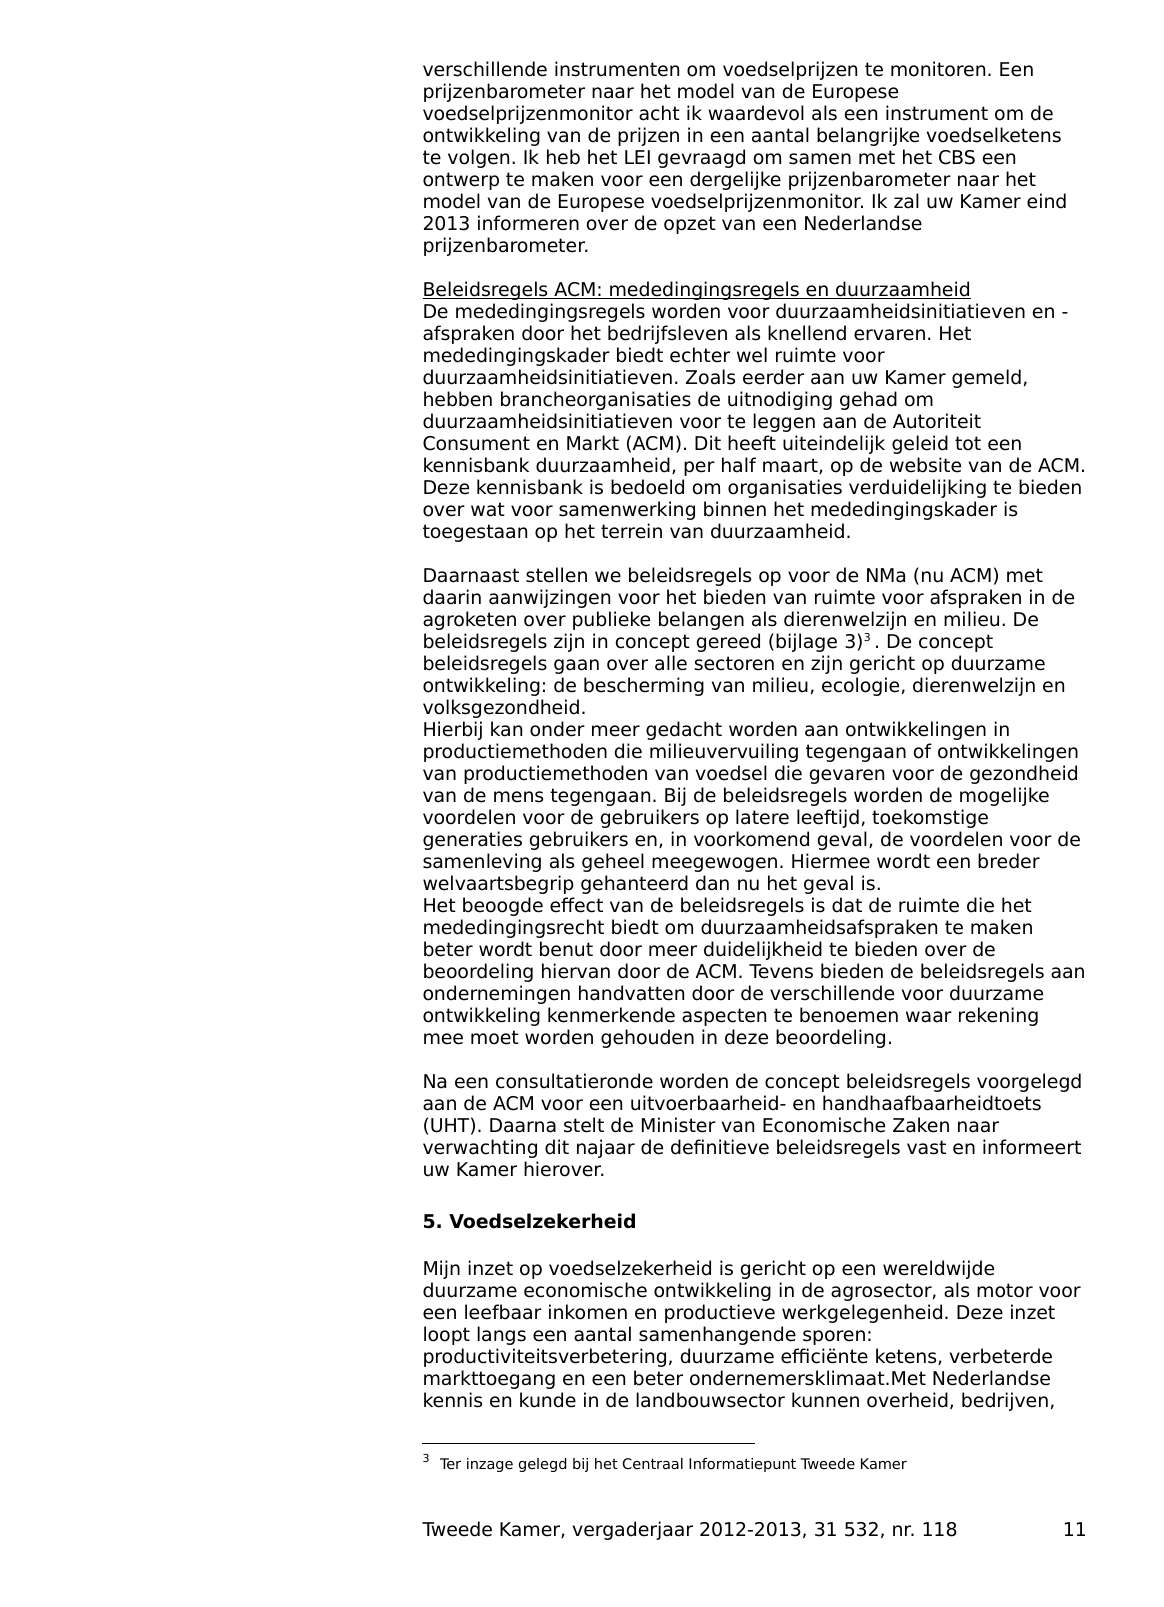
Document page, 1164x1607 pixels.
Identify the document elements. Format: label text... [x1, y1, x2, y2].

text verschillende instrumenten om voedselprijzen te monitoren. Een prijzenbarometer naar het model van de Europese voedselprijzenmonitor acht ik waardevol als een instrument om de ontwikkeling van de prijzen in een aantal belangrijke voedselketens te volgen. Ik heb het LEI gevraagd om samen met het CBS een ontwerp te maken voor een dergelijke prijzenbarometer naar het model van de Europese voedselprijzenmonitor. Ik zal uw Kamer eind 2013 informeren over de opzet van een Nederlandse prijzenbarometer. [422, 59, 1087, 257]
text De mededingingsregels worden voor duurzaamheidsinitiatieven en -afspraken door het bedrijfsleven als knellend ervaren. Het mededingingskader biedt echter wel ruimte voor duurzaamheidsinitiatieven. Zoals eerder aan uw Kamer gemeld, hebben brancheorganisaties de uitnodiging gehad om duurzaamheidsinitiatieven voor te leggen aan de Autoriteit Consument en Markt (ACM). Dit heeft uiteindelijk geleid tot een kennisbank duurzaamheid, per half maart, op de website van de ACM. Deze kennisbank is bedoeld om organisaties verduidelijking te bieden over wat voor samenwerking binnen het mededingingskader is toegestaan op het terrein van duurzaamheid. [422, 301, 1087, 543]
text Het beoogde effect van de beleidsregels is dat de ruimte die het mededingingsrecht biedt om duurzaamheidsafspraken te maken beter wordt benut door meer duidelijkheid te bieden over de beoordeling hiervan door de ACM. Tevens bieden de beleidsregels aan ondernemingen handvatten door de verschillende voor duurzame ontwikkeling kenmerkende aspecten te benoemen waar rekening mee moet worden gehouden in deze beoordeling. [422, 895, 1087, 1048]
text Na een consultatieronde worden de concept beleidsregels voorgelegd aan de ACM voor een uitvoerbaarheid- en handhaafbaarheidtoets (UHT). Daarna stelt de Minister van Economische Zaken naar verwachting dit najaar de definitieve beleidsregels vast en informeert uw Kamer hierover. [422, 1071, 1087, 1181]
text Hierbij kan onder meer gedacht worden aan ontwikkelingen in productiemethoden die milieuvervuiling tegengaan of ontwikkelingen van productiemethoden van voedsel die gevaren voor de gezondheid van de mens tegengaan. Bij de beleidsregels worden de mogelijke voordelen voor de gebruikers op latere leeftijd, toekomstige generaties gebruikers en, in voorkomend geval, de voordelen voor de samenleving als geheel meegewogen. Hiermee wordt een breder welvaartsbegrip gehanteerd dan nu het geval is. [422, 719, 1087, 895]
subtitle Beleidsregels ACM: mededingingsregels en duurzaamheid [422, 279, 1087, 301]
text Mijn inzet op voedselzekerheid is gericht op een wereldwijde duurzame economische ontwikkeling in de agrosector, als motor voor een leefbaar inkomen en productieve werkgelegenheid. Deze inzet loopt langs een aantal samenhangende sporen: productiviteitsverbetering, duurzame efficiënte ketens, verbeterde markttoegang en een beter ondernemersklimaat.Met Nederlandse kennis en kunde in de landbouwsector kunnen overheid, bedrijven, [422, 1258, 1087, 1411]
subtitle 5. Voedselzekerheid [422, 1211, 1087, 1233]
text Daarnaast stellen we beleidsregels op voor de NMa (nu ACM) met daarin aanwijzingen voor het bieden van ruimte voor afspraken in de agroketen over publieke belangen als dierenwelzijn en milieu. De beleidsregels zijn in concept gereed (bijlage 3). De concept beleidsregels gaan over alle sectoren en zijn gericht op duurzame ontwikkeling: de bescherming van milieu, ecologie, dierenwelzijn en volksgezondheid. [422, 565, 1087, 719]
text Ter inzage gelegd bij het Centraal Informatiepunt Tweede Kamer [422, 1452, 1087, 1474]
